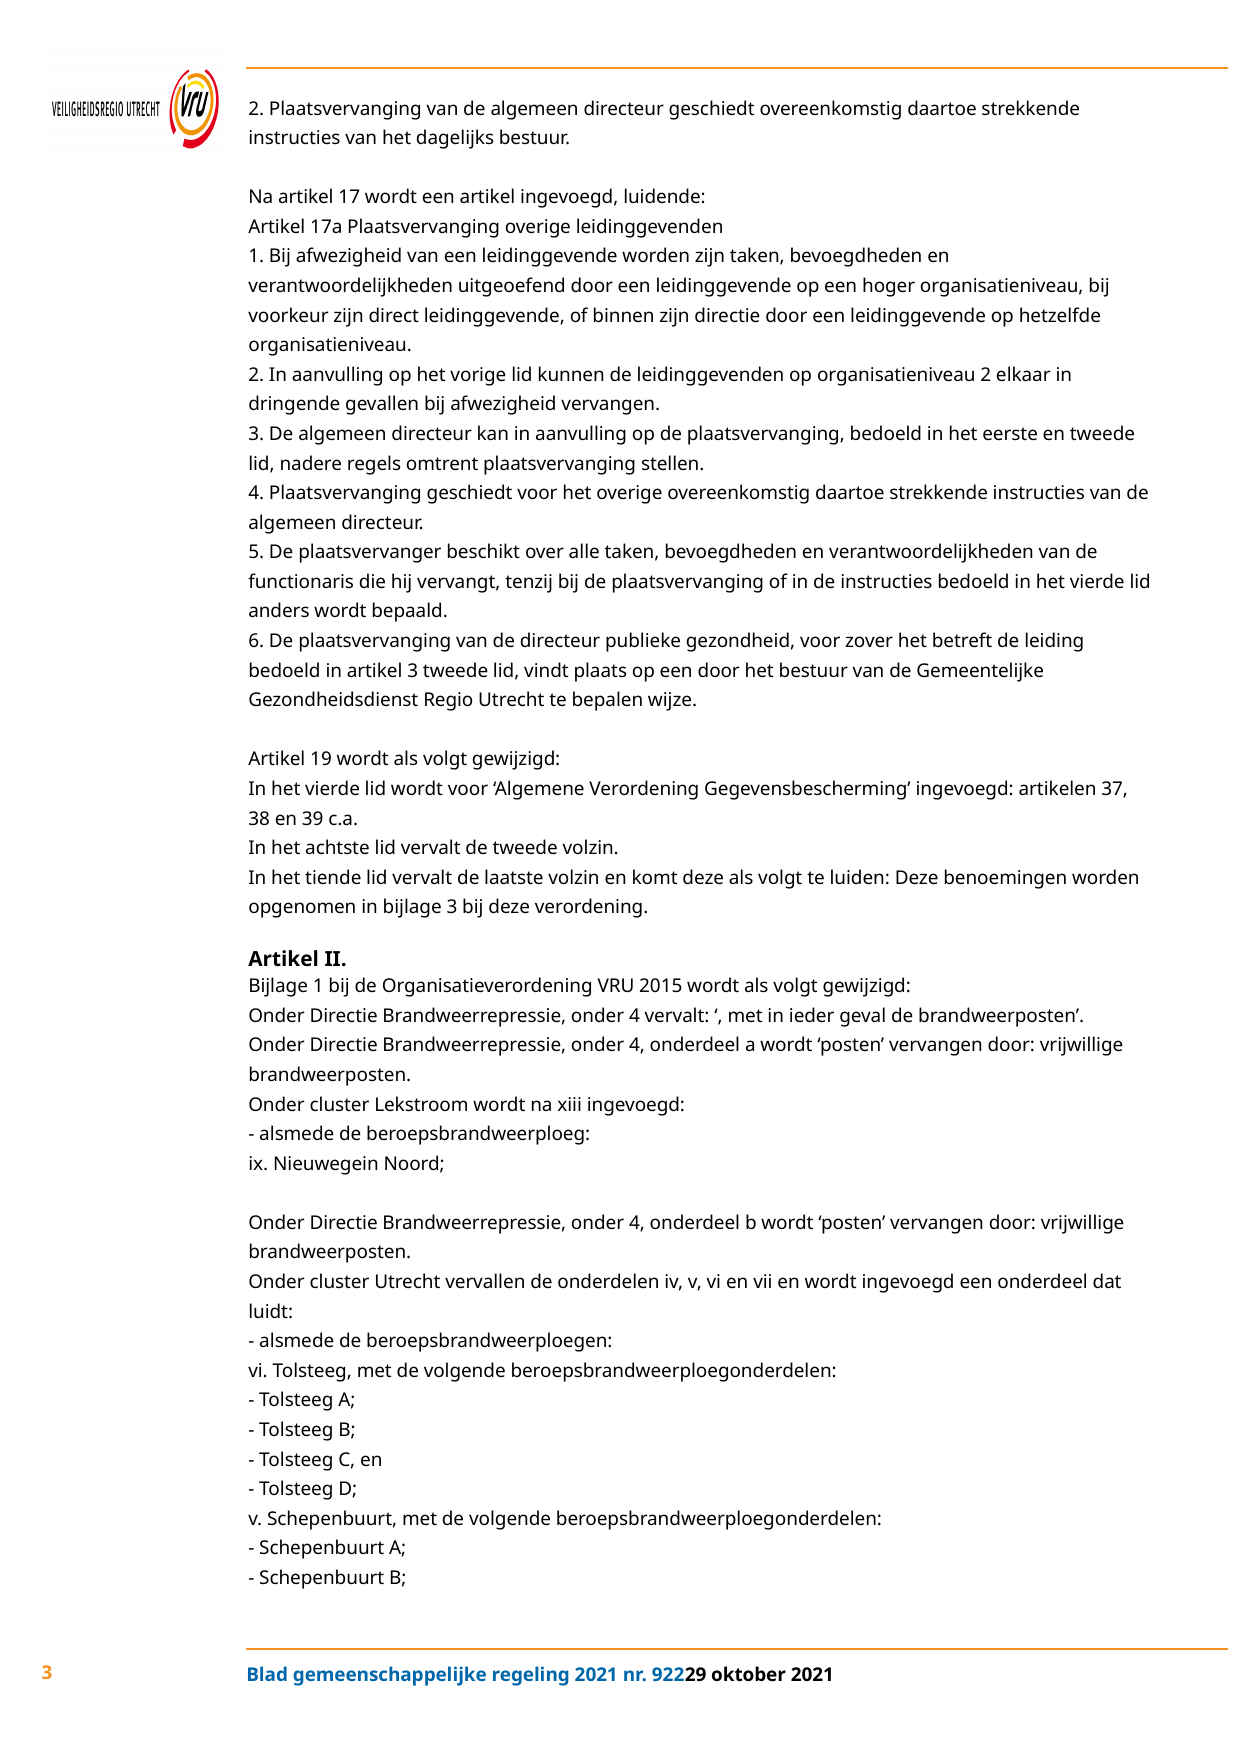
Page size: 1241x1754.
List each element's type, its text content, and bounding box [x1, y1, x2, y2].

text Na artikel 17 wordt een artikel ingevoegd, luidende: [248, 183, 1152, 209]
text - alsmede de beroepsbrandweerploeg: [248, 1120, 1152, 1146]
text - Tolsteeg A; [248, 1387, 1152, 1412]
text ix. Nieuwegein Noord; [248, 1150, 1152, 1176]
text Bijlage 1 bij de Organisatieverordening VRU 2015 wordt als volgt gewijzigd: [248, 972, 1152, 998]
picture [41, 47, 231, 172]
text 6. De plaatsvervanging van de directeur publieke gezondheid, voor zover het betreft de leiding bedoeld in artikel 3 tweede lid, vindt plaats op een door het bestuur van de Gemeentelijke Gezondheidsdienst Regio Utrecht te bepalen wijze. [248, 627, 1152, 712]
text Onder Directie Brandweerrepressie, onder 4 vervalt: ‘, met in ieder geval de brandweerposten’. [248, 1002, 1152, 1028]
text 3. De algemeen directeur kan in aanvulling op de plaatsvervanging, bedoeld in het eerste en tweede lid, nadere regels omtrent plaatsvervanging stellen. [248, 420, 1152, 476]
text 2. In aanvulling op het vorige lid kunnen de leidinggevenden op organisatieniveau 2 elkaar in dringende gevallen bij afwezigheid vervangen. [248, 361, 1152, 416]
text vi. Tolsteeg, met de volgende beroepsbrandweerploegonderdelen: [248, 1357, 1152, 1383]
text - Tolsteeg B; [248, 1416, 1152, 1442]
text Onder cluster Utrecht vervallen de onderdelen iv, v, vi en vii en wordt ingevoegd een onderdeel dat luidt: [248, 1268, 1152, 1323]
text - alsmede de beroepsbrandweerploegen: [248, 1327, 1152, 1353]
text Onder Directie Brandweerrepressie, onder 4, onderdeel a wordt ‘posten’ vervangen door: vrijwillige brandweerposten. [248, 1032, 1152, 1087]
text In het tiende lid vervalt de laatste volzin en komt deze als volgt te luiden: Deze benoemingen worden opgenomen in bijlage 3 bij deze verordening. [248, 864, 1152, 919]
text Onder Directie Brandweerrepressie, onder 4, onderdeel b wordt ‘posten’ vervangen door: vrijwillige brandweerposten. [248, 1209, 1152, 1264]
text Artikel II. [248, 944, 1152, 972]
text Artikel 17a Plaatsvervanging overige leidinggevenden [248, 213, 1152, 239]
text 1. Bij afwezigheid van een leidinggevende worden zijn taken, bevoegdheden en verantwoordelijkheden uitgeoefend door een leidinggevende op een hoger organisatieniveau, bij voorkeur zijn direct leidinggevende, of binnen zijn directie door een leidinggevende op hetzelfde organisatieniveau. [248, 243, 1152, 357]
text Onder cluster Lekstroom wordt na xiii ingevoegd: [248, 1091, 1152, 1116]
text In het achtste lid vervalt de tweede volzin. [248, 834, 1152, 860]
text Artikel 19 wordt als volgt gewijzigd: [248, 746, 1152, 771]
text - Tolsteeg D; [248, 1475, 1152, 1501]
text 2. Plaatsvervanging van de algemeen directeur geschiedt overeenkomstig daartoe strekkende instructies van het dagelijks bestuur. [248, 95, 1152, 150]
text - Schepenbuurt A; [248, 1534, 1152, 1560]
text 4. Plaatsvervanging geschiedt voor het overige overeenkomstig daartoe strekkende instructies van de algemeen directeur. [248, 479, 1152, 535]
text v. Schepenbuurt, met de volgende beroepsbrandweerploegonderdelen: [248, 1505, 1152, 1531]
text - Schepenbuurt B; [248, 1564, 1152, 1590]
text In het vierde lid wordt voor ‘Algemene Verordening Gegevensbescherming’ ingevoegd: artikelen 37, 38 en 39 c.a. [248, 775, 1152, 831]
text 5. De plaatsvervanger beschikt over alle taken, bevoegdheden en verantwoordelijkheden van de functionaris die hij vervangt, tenzij bij de plaatsvervanging of in de instructies bedoeld in het vierde lid anders wordt bepaald. [248, 538, 1152, 623]
text - Tolsteeg C, en [248, 1446, 1152, 1471]
